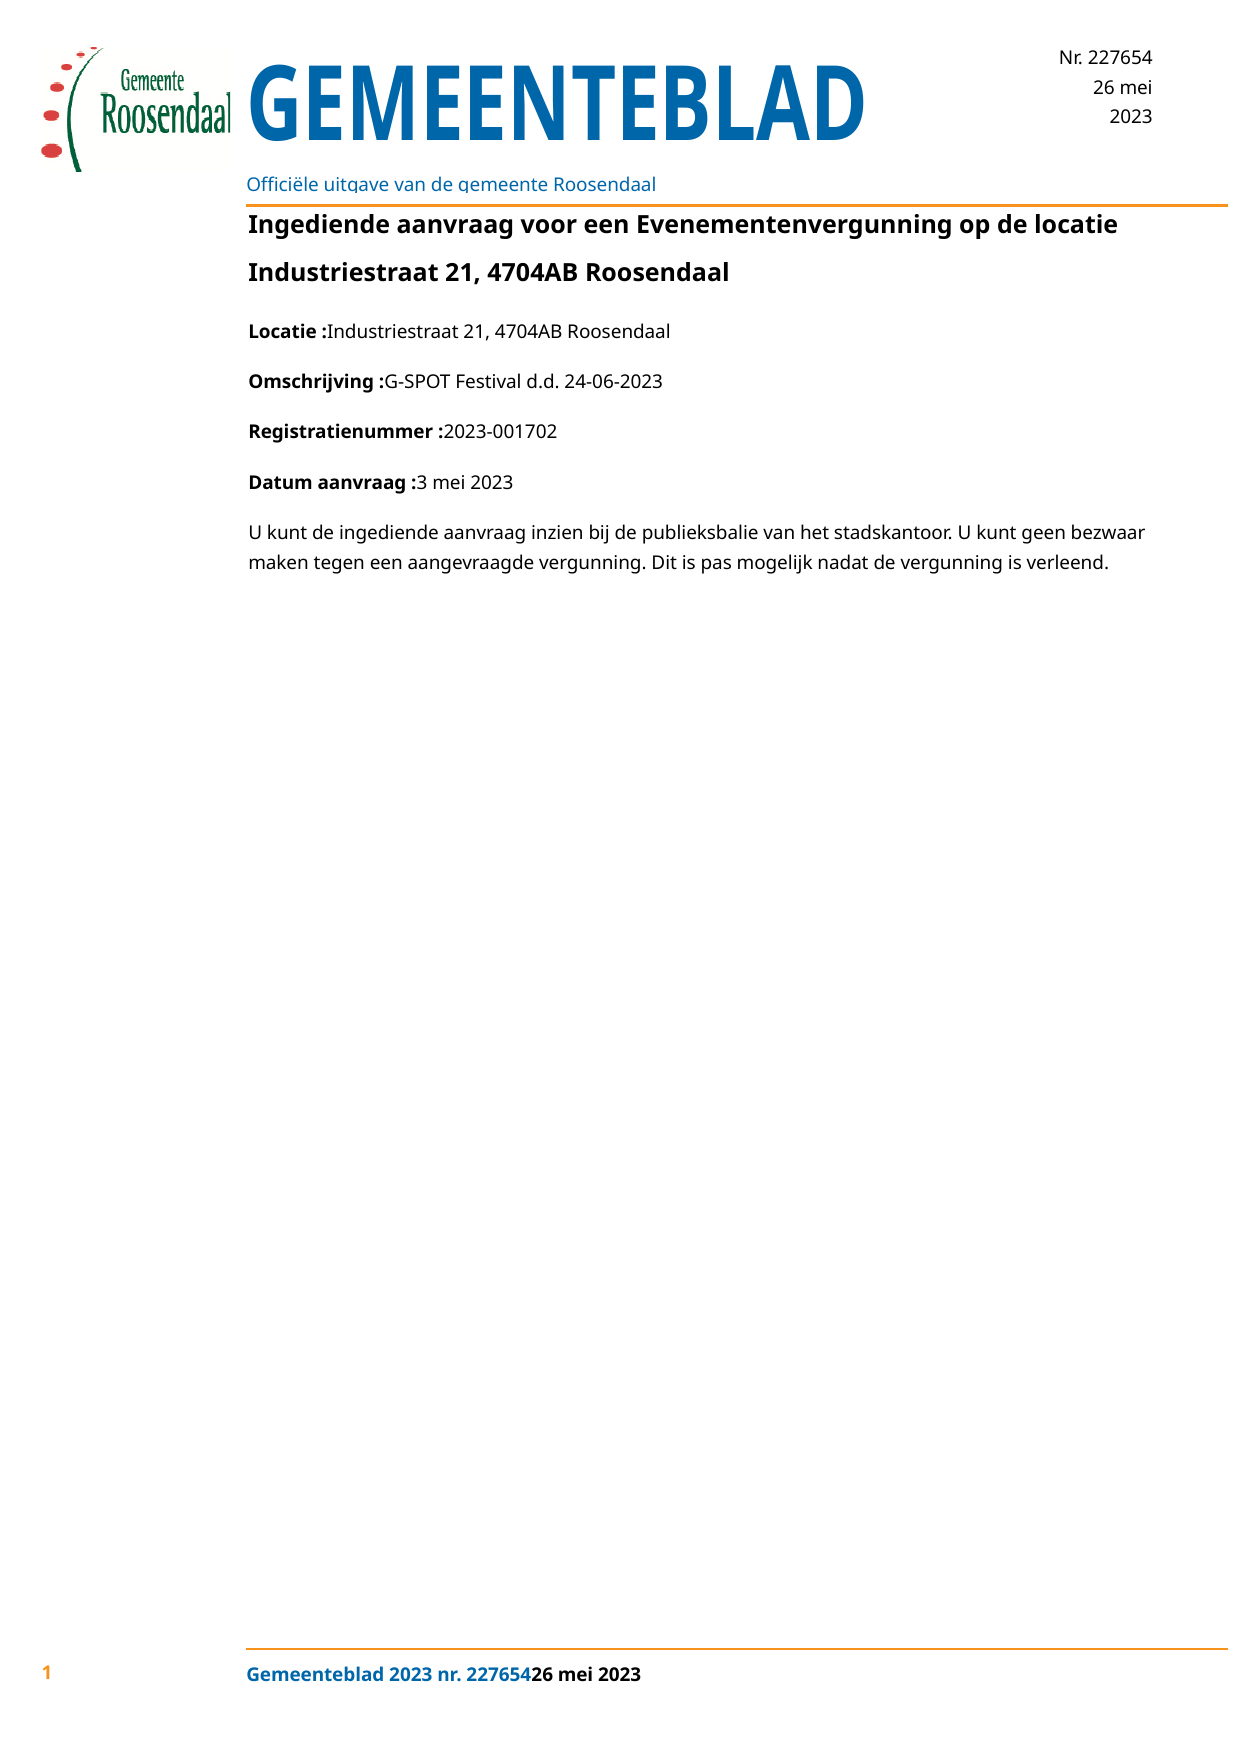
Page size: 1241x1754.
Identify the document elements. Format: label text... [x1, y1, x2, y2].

text Ingediende aanvraag voor een Evenementenvergunning op de locatie Industriestraat 21, 4704AB Roosendaal [248, 207, 1152, 288]
text Locatie :Industriestraat 21, 4704AB Roosendaal [248, 318, 1152, 344]
text Datum aanvraag :3 mei 2023 [248, 469, 1152, 495]
text U kunt de ingediende aanvraag inzien bij de publieksbalie van het stadskantoor. U kunt geen bezwaar maken tegen een aangevraagde vergunning. Dit is pas mogelijk nadat de vergunning is verleend. [248, 519, 1152, 575]
text Registratienummer :2023-001702 [248, 419, 1152, 444]
text Omschrijving :G-SPOT Festival d.d. 24-06-2023 [248, 368, 1152, 394]
picture [41, 47, 231, 172]
